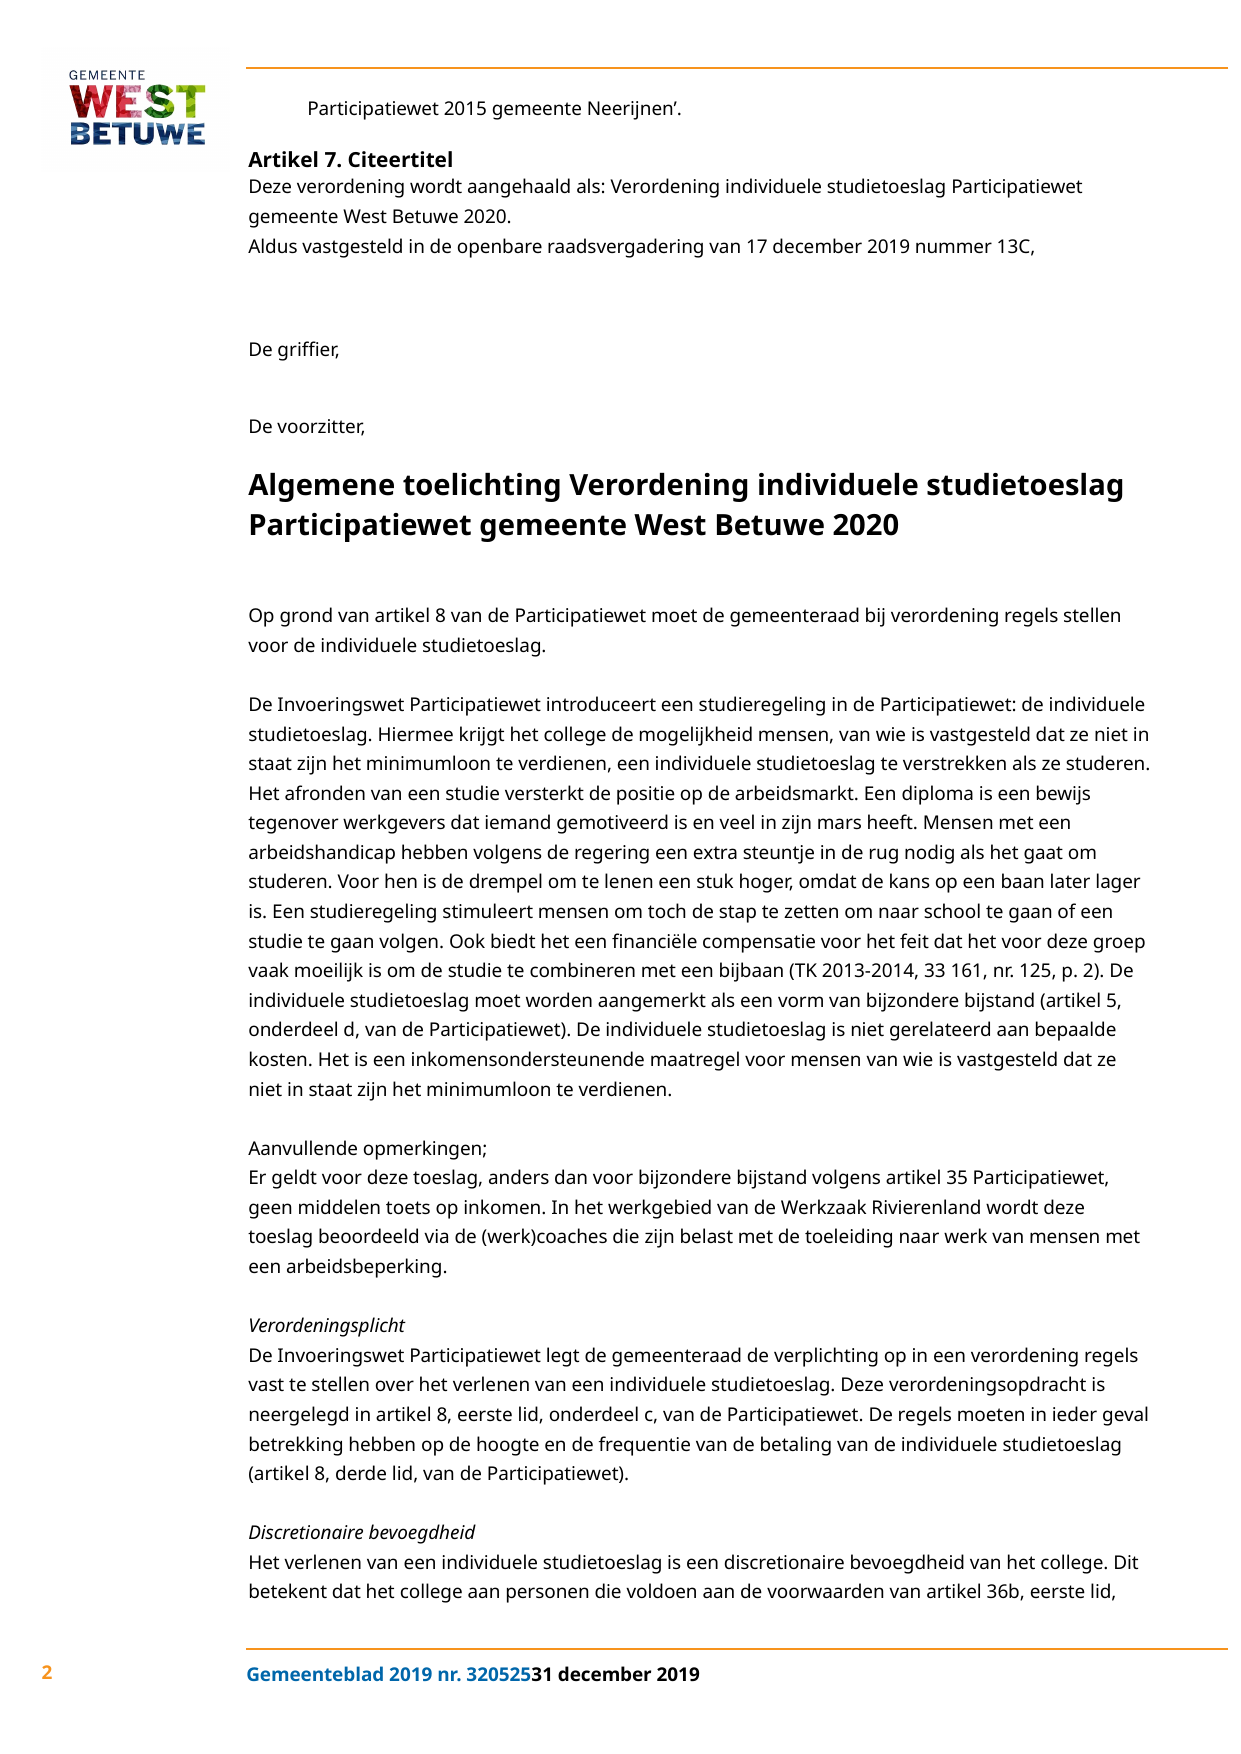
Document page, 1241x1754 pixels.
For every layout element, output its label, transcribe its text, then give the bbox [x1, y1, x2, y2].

text vast te stellen over het verlenen van een individuele studietoeslag. Deze verordeningsopdracht is [248, 1372, 1152, 1397]
text De voorzitter, [248, 413, 1152, 439]
text Het verlenen van een individuele studietoeslag is een discretionaire bevoegdheid van het college. Dit betekent dat het college aan personen die voldoen aan de voorwaarden van artikel 36b, eerste lid, [248, 1549, 1152, 1604]
text neergelegd in artikel 8, eerste lid, onderdeel c, van de Participatiewet. De regels moeten in ieder geval betrekking hebben op de hoogte en de frequentie van de betaling van de individuele studietoeslag (artikel 8, derde lid, van de Participatiewet). [248, 1401, 1152, 1486]
text De Invoeringswet Participatiewet introduceert een studieregeling in de Participatiewet: de individuele studietoeslag. Hiermee krijgt het college de mogelijkheid mensen, van wie is vastgesteld dat ze niet in staat zijn het minimumloon te verdienen, een individuele studietoeslag te verstrekken als ze studeren. Het afronden van een studie versterkt de positie op de arbeidsmarkt. Een diploma is een bewijs tegenover werkgevers dat iemand gemotiveerd is en veel in zijn mars heeft. Mensen met een arbeidshandicap hebben volgens de regering een extra steuntje in de rug nodig als het gaat om studeren. Voor hen is de drempel om te lenen een stuk hoger, omdat de kans op een baan later lager is. Een studieregeling stimuleert mensen om toch de stap te zetten om naar school te gaan of een studie te gaan volgen. Ook biedt het een financiële compensatie voor het feit dat het voor deze groep vaak moeilijk is om de studie te combineren met een bijbaan (TK 2013-2014, 33 161, nr. 125, p. 2). De individuele studietoeslag moet worden aangemerkt als een vorm van bijzondere bijstand (artikel 5, onderdeel d, van de Participatiewet). De individuele studietoeslag is niet gerelateerd aan bepaalde kosten. Het is een inkomensondersteunende maatregel voor mensen van wie is vastgesteld dat ze niet in staat zijn het minimumloon te verdienen. [248, 691, 1152, 1102]
text Verordeningsplicht [248, 1312, 1152, 1338]
text Algemene toelichting Verordening individuele studietoeslag Participatiewet gemeente West Betuwe 2020 [248, 464, 1152, 544]
text Aldus vastgesteld in de openbare raadsvergadering van 17 december 2019 nummer 13C, [248, 233, 1152, 258]
text Op grond van artikel 8 van de Participatiewet moet de gemeenteraad bij verordening regels stellen voor de individuele studietoeslag. [248, 602, 1152, 658]
text Artikel 7. Citeertitel [248, 145, 1152, 174]
text Er geldt voor deze toeslag, anders dan voor bijzondere bijstand volgens artikel 35 Participatiewet, geen middelen toets op inkomen. In het werkgebied van de Werkzaak Rivierenland wordt deze toeslag beoordeeld via de (werk)coaches die zijn belast met de toeleiding naar werk van mensen met een arbeidsbeperking. [248, 1164, 1152, 1279]
text Discretionaire bevoegdheid [248, 1519, 1152, 1545]
text De Invoeringswet Participatiewet legt de gemeenteraad de verplichting op in een verordening regels [248, 1342, 1152, 1368]
text Deze verordening wordt aangehaald als: Verordening individuele studietoeslag Participatiewet gemeente West Betuwe 2020. [248, 174, 1152, 229]
list Participatiewet 2015 gemeente Neerijnen’. [248, 95, 1152, 121]
picture [41, 47, 231, 172]
text De griffier, [248, 336, 1152, 361]
text Aanvullende opmerkingen; [248, 1135, 1152, 1161]
